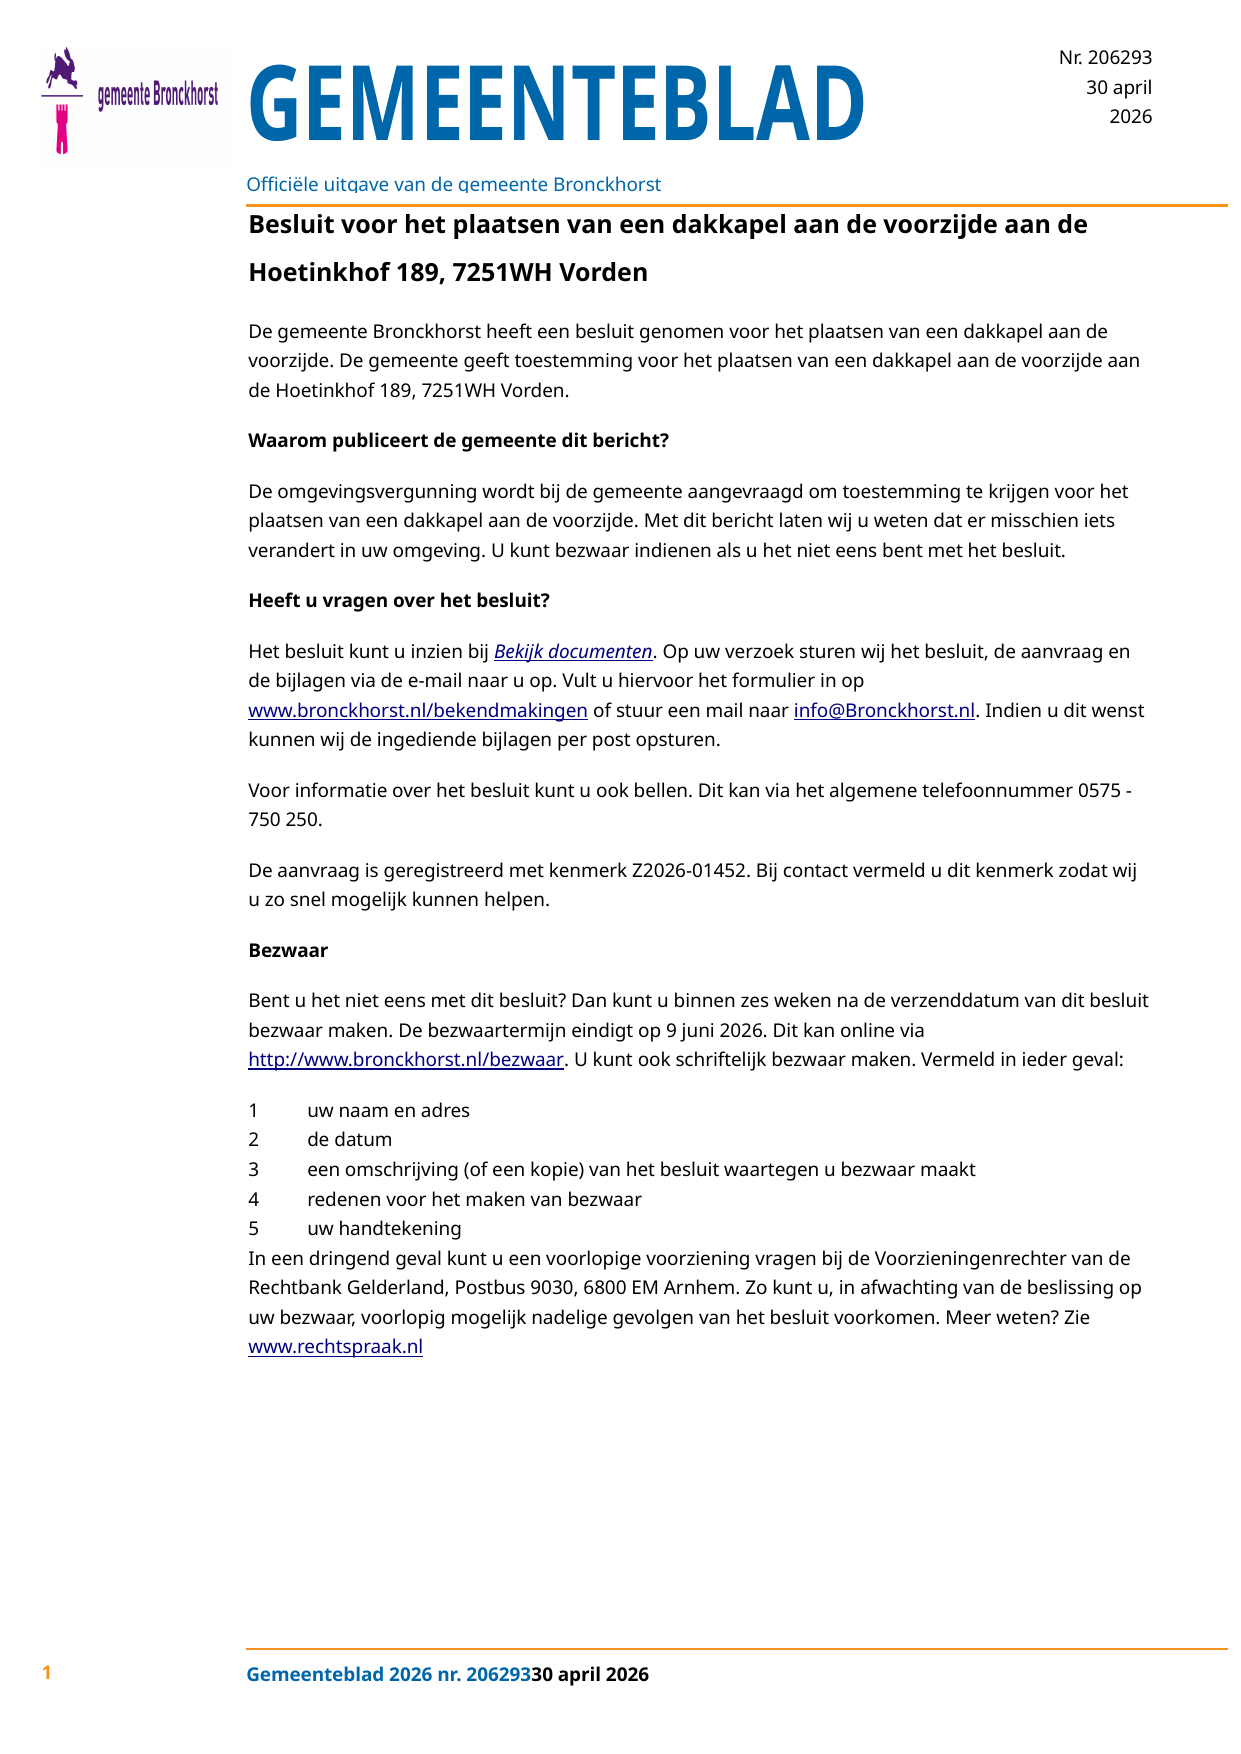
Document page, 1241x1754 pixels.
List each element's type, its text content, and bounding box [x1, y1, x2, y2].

list uw naam en adres [248, 1097, 1152, 1123]
text Bent u het niet eens met dit besluit? Dan kunt u binnen zes weken na de verzenddatum van dit besluit bezwaar maken. De bezwaartermijn eindigt op 9 juni 2026. Dit kan online via http://www.bronckhorst.nl/bezwaar. U kunt ook schriftelijk bezwaar maken. Vermeld in ieder geval: [248, 987, 1152, 1072]
text De gemeente Bronckhorst heeft een besluit genomen voor het plaatsen van een dakkapel aan de voorzijde. De gemeente geeft toestemming voor het plaatsen van een dakkapel aan de voorzijde aan de Hoetinkhof 189, 7251WH Vorden. [248, 318, 1152, 403]
text Waarom publiceert de gemeente dit bericht? [248, 427, 1152, 453]
text Het besluit kunt u inzien bij Bekijk documenten. Op uw verzoek sturen wij het besluit, de aanvraag en de bijlagen via de e-mail naar u op. Vult u hiervoor het formulier in op www.bronckhorst.nl/bekendmakingen of stuur een mail naar info@Bronckhorst.nl. Indien u dit wenst kunnen wij de ingediende bijlagen per post opsturen. [248, 638, 1152, 752]
list uw handtekening [248, 1215, 1152, 1241]
text Voor informatie over het besluit kunt u ook bellen. Dit kan via het algemene telefoonnummer 0575 - 750 250. [248, 777, 1152, 832]
text Besluit voor het plaatsen van een dakkapel aan de voorzijde aan de Hoetinkhof 189, 7251WH Vorden [248, 207, 1152, 288]
text Bezwaar [248, 937, 1152, 963]
text Heeft u vragen over het besluit? [248, 587, 1152, 613]
text De aanvraag is geregistreerd met kenmerk Z2026-01452. Bij contact vermeld u dit kenmerk zodat wij u zo snel mogelijk kunnen helpen. [248, 857, 1152, 912]
text De omgevingsvergunning wordt bij de gemeente aangevraagd om toestemming te krijgen voor het plaatsen van een dakkapel aan de voorzijde. Met dit bericht laten wij u weten dat er misschien iets verandert in uw omgeving. U kunt bezwaar indienen als u het niet eens bent met het besluit. [248, 478, 1152, 563]
text In een dringend geval kunt u een voorlopige voorziening vragen bij de Voorzieningenrechter van de Rechtbank Gelderland, Postbus 9030, 6800 EM Arnhem. Zo kunt u, in afwachting van de beslissing op uw bezwaar, voorlopig mogelijk nadelige gevolgen van het besluit voorkomen. Meer weten? Zie www.rechtspraak.nl [248, 1245, 1152, 1359]
list een omschrijving (of een kopie) van het besluit waartegen u bezwaar maakt [248, 1156, 1152, 1182]
list redenen voor het maken van bezwaar [248, 1186, 1152, 1212]
list de datum [248, 1127, 1152, 1152]
picture [41, 47, 231, 172]
